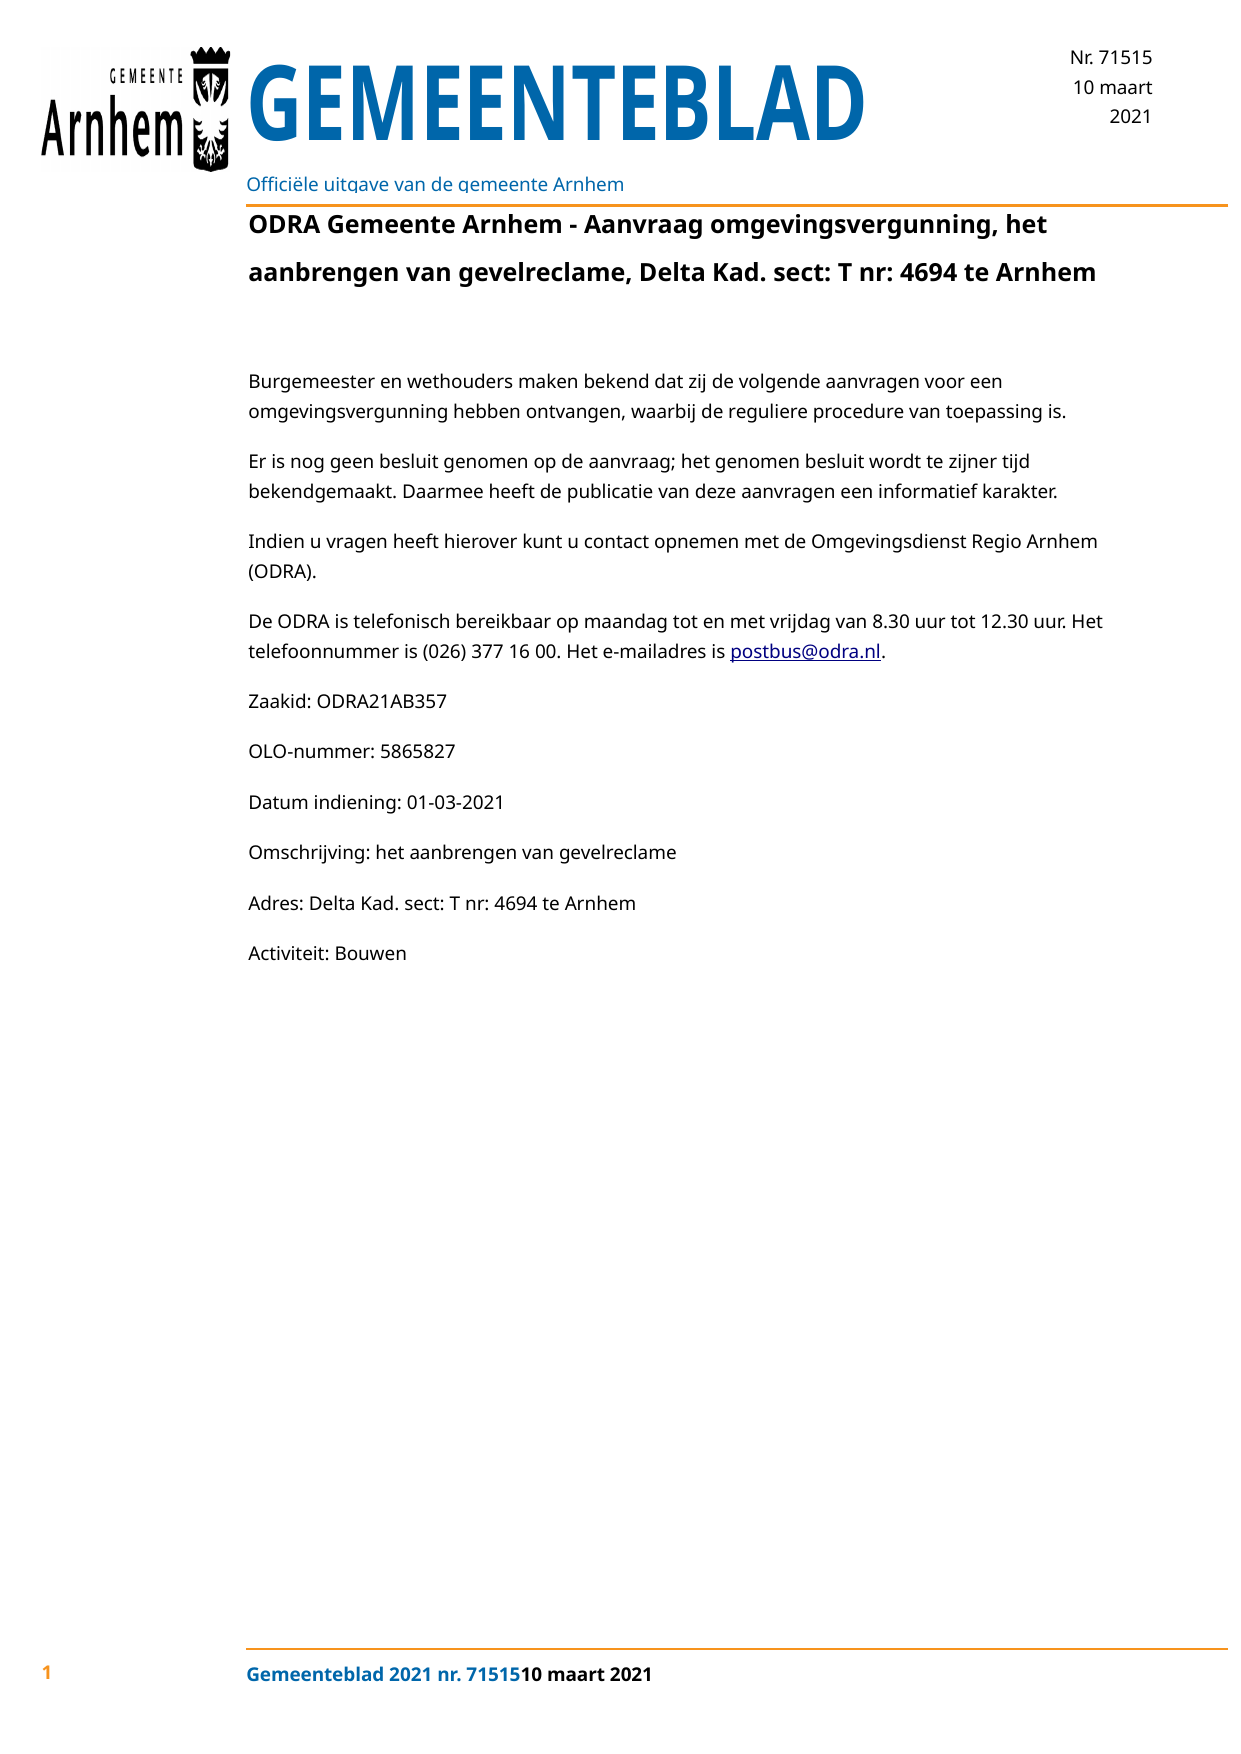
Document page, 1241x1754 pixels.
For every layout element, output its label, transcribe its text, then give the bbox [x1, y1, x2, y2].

text De ODRA is telefonisch bereikbaar op maandag tot en met vrijdag van 8.30 uur tot 12.30 uur. Het telefoonnummer is (026) 377 16 00. Het e-mailadres is postbus@odra.nl. [248, 608, 1152, 664]
picture [41, 47, 231, 172]
text ODRA Gemeente Arnhem - Aanvraag omgevingsvergunning, het aanbrengen van gevelreclame, Delta Kad. sect: T nr: 4694 te Arnhem [248, 207, 1152, 288]
text Omschrijving: het aanbrengen van gevelreclame [248, 839, 1152, 865]
text Adres: Delta Kad. sect: T nr: 4694 te Arnhem [248, 890, 1152, 916]
text Er is nog geen besluit genomen op de aanvraag; het genomen besluit wordt te zijner tijd bekendgemaakt. Daarmee heeft de publicatie van deze aanvragen een informatief karakter. [248, 448, 1152, 504]
text Zaakid: ODRA21AB357 [248, 688, 1152, 714]
text Burgemeester en wethouders maken bekend dat zij de volgende aanvragen voor een omgevingsvergunning hebben ontvangen, waarbij de reguliere procedure van toepassing is. [248, 368, 1152, 424]
text Datum indiening: 01-03-2021 [248, 789, 1152, 815]
text Indien u vragen heeft hierover kunt u contact opnemen met de Omgevingsdienst Regio Arnhem (ODRA). [248, 528, 1152, 584]
text OLO-nummer: 5865827 [248, 739, 1152, 764]
text Activiteit: Bouwen [248, 940, 1152, 966]
